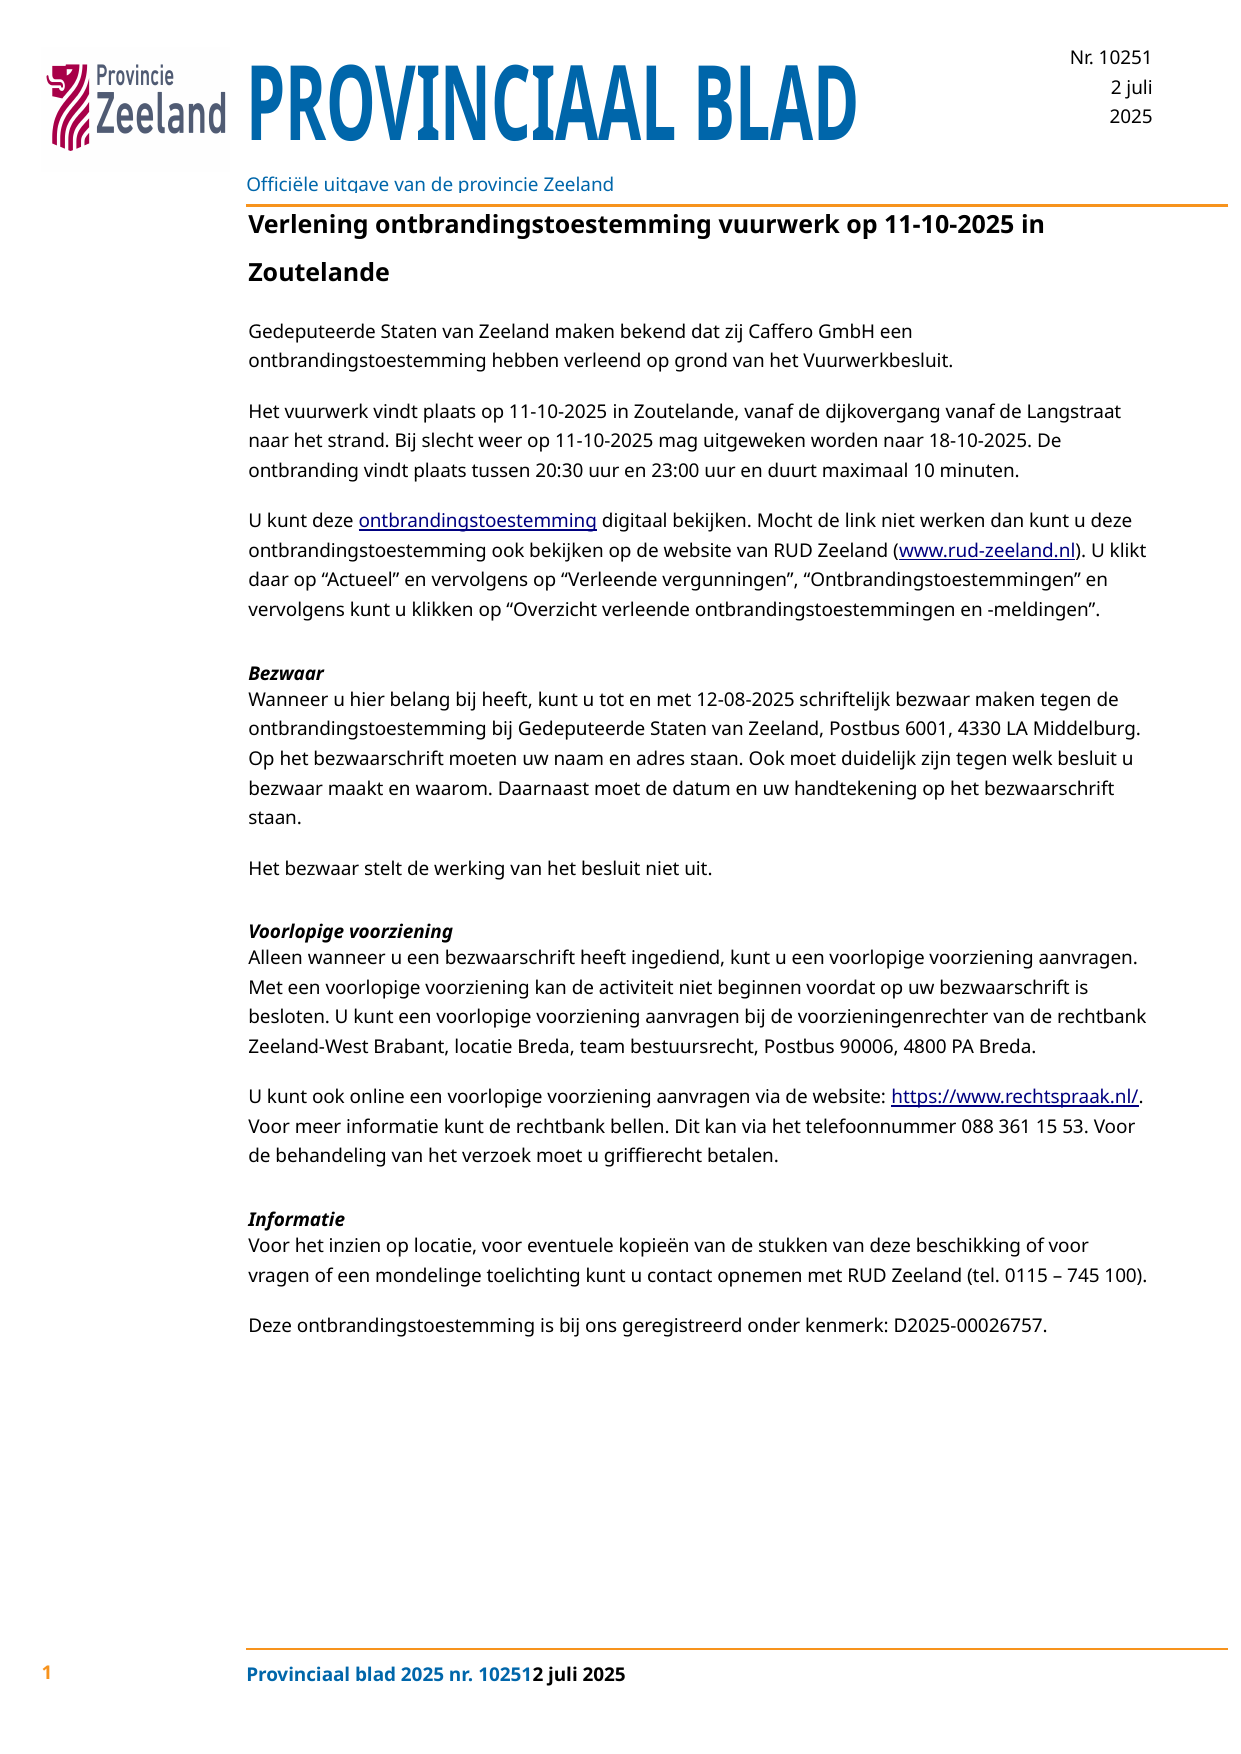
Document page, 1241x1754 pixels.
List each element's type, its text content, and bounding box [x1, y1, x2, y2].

text Wanneer u hier belang bij heeft, kunt u tot en met 12-08-2025 schriftelijk bezwaar maken tegen de ontbrandingstoestemming bij Gedeputeerde Staten van Zeeland, Postbus 6001, 4330 LA Middelburg. Op het bezwaarschrift moeten uw naam en adres staan. Ook moet duidelijk zijn tegen welk besluit u bezwaar maakt en waarom. Daarnaast moet de datum en uw handtekening op het bezwaarschrift staan. [248, 686, 1152, 830]
text Verlening ontbrandingstoestemming vuurwerk op 11-10-2025 in Zoutelande [248, 207, 1152, 288]
text Het bezwaar stelt de werking van het besluit niet uit. [248, 855, 1152, 880]
picture [41, 47, 231, 172]
text U kunt deze ontbrandingstoestemming digitaal bekijken. Mocht de link niet werken dan kunt u deze ontbrandingstoestemming ook bekijken op de website van RUD Zeeland (www.rud-zeeland.nl). U klikt daar op “Actueel” en vervolgens op “Verleende vergunningen”, “Ontbrandingstoestemmingen” en vervolgens kunt u klikken op “Overzicht verleende ontbrandingstoestemmingen en -meldingen”. [248, 507, 1152, 622]
text Het vuurwerk vindt plaats op 11-10-2025 in Zoutelande, vanaf de dijkovergang vanaf de Langstraat naar het strand. Bij slecht weer op 11-10-2025 mag uitgeweken worden naar 18-10-2025. De ontbranding vindt plaats tussen 20:30 uur en 23:00 uur en duurt maximaal 10 minuten. [248, 398, 1152, 483]
text Deze ontbrandingstoestemming is bij ons geregistreerd onder kenmerk: D2025-00026757. [248, 1312, 1152, 1338]
text Gedeputeerde Staten van Zeeland maken bekend dat zij Caffero GmbH een ontbrandingstoestemming hebben verleend op grond van het Vuurwerkbesluit. [248, 318, 1152, 373]
text Alleen wanneer u een bezwaarschrift heeft ingediend, kunt u een voorlopige voorziening aanvragen. Met een voorlopige voorziening kan de activiteit niet beginnen voordat op uw bezwaarschrift is besloten. U kunt een voorlopige voorziening aanvragen bij de voorzieningenrechter van de rechtbank Zeeland-West Brabant, locatie Breda, team bestuursrecht, Postbus 90006, 4800 PA Breda. [248, 944, 1152, 1059]
text Voor het inzien op locatie, voor eventuele kopieën van de stukken van deze beschikking of voor vragen of een mondelinge toelichting kunt u contact opnemen met RUD Zeeland (tel. 0115 – 745 100). [248, 1232, 1152, 1288]
text U kunt ook online een voorlopige voorziening aanvragen via de website: https://www.rechtspraak.nl/. Voor meer informatie kunt de rechtbank bellen. Dit kan via het telefoonnummer 088 361 15 53. Voor de behandeling van het verzoek moet u griffierecht betalen. [248, 1083, 1152, 1168]
text Informatie [248, 1207, 1152, 1232]
text Voorlopige voorziening [248, 919, 1152, 944]
text Bezwaar [248, 660, 1152, 686]
